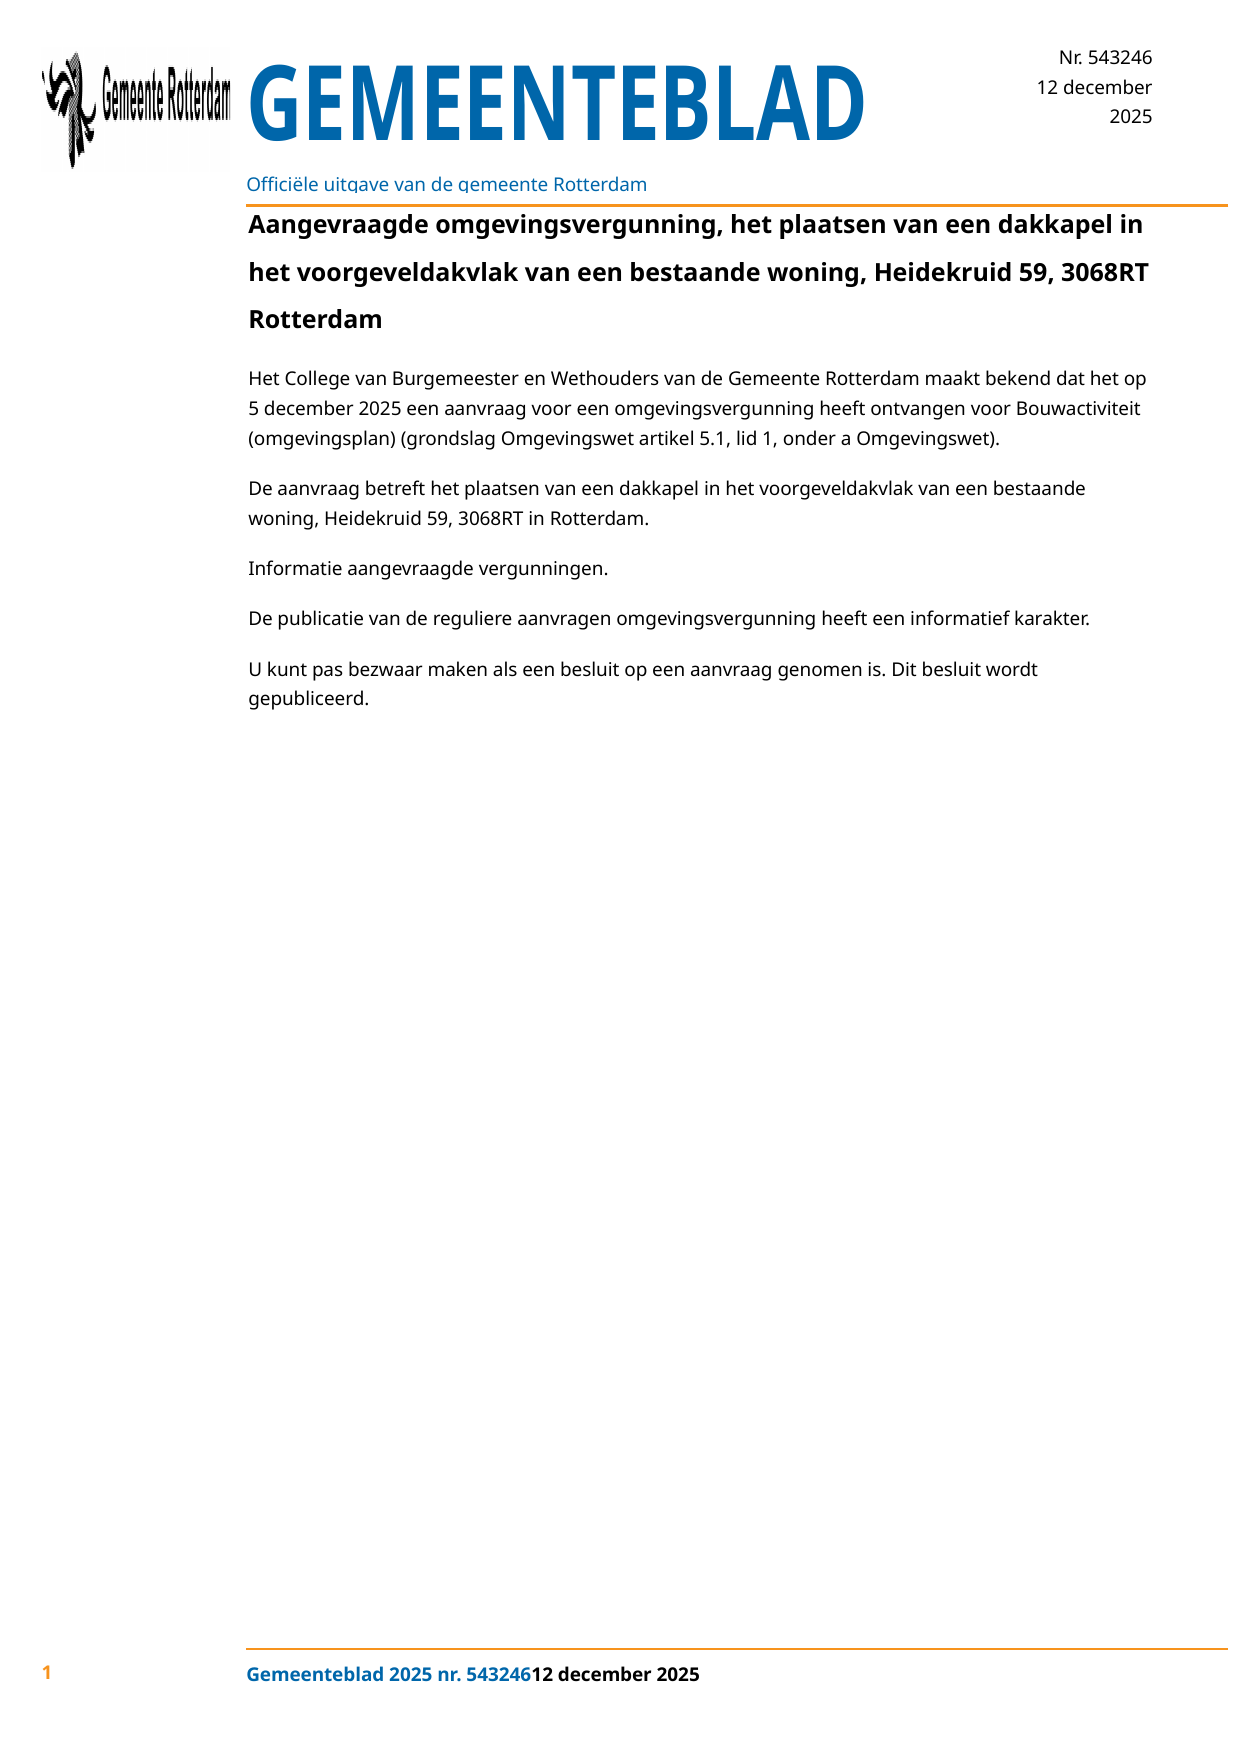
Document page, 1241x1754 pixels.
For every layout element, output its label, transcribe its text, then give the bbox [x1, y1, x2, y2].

text U kunt pas bezwaar maken als een besluit op een aanvraag genomen is. Dit besluit wordt gepubliceerd. [248, 656, 1152, 711]
picture [41, 47, 231, 172]
text De aanvraag betreft het plaatsen van een dakkapel in het voorgeveldakvlak van een bestaande woning, Heidekruid 59, 3068RT in Rotterdam. [248, 475, 1152, 530]
text Het College van Burgemeester en Wethouders van de Gemeente Rotterdam maakt bekend dat het op 5 december 2025 een aanvraag voor een omgevingsvergunning heeft ontvangen voor Bouwactiviteit (omgevingsplan) (grondslag Omgevingswet artikel 5.1, lid 1, onder a Omgevingswet). [248, 366, 1152, 450]
text Informatie aangevraagde vergunningen. [248, 555, 1152, 581]
text Aangevraagde omgevingsvergunning, het plaatsen van een dakkapel in het voorgeveldakvlak van een bestaande woning, Heidekruid 59, 3068RT Rotterdam [248, 207, 1152, 336]
text De publicatie van de reguliere aanvragen omgevingsvergunning heeft een informatief karakter. [248, 606, 1152, 631]
